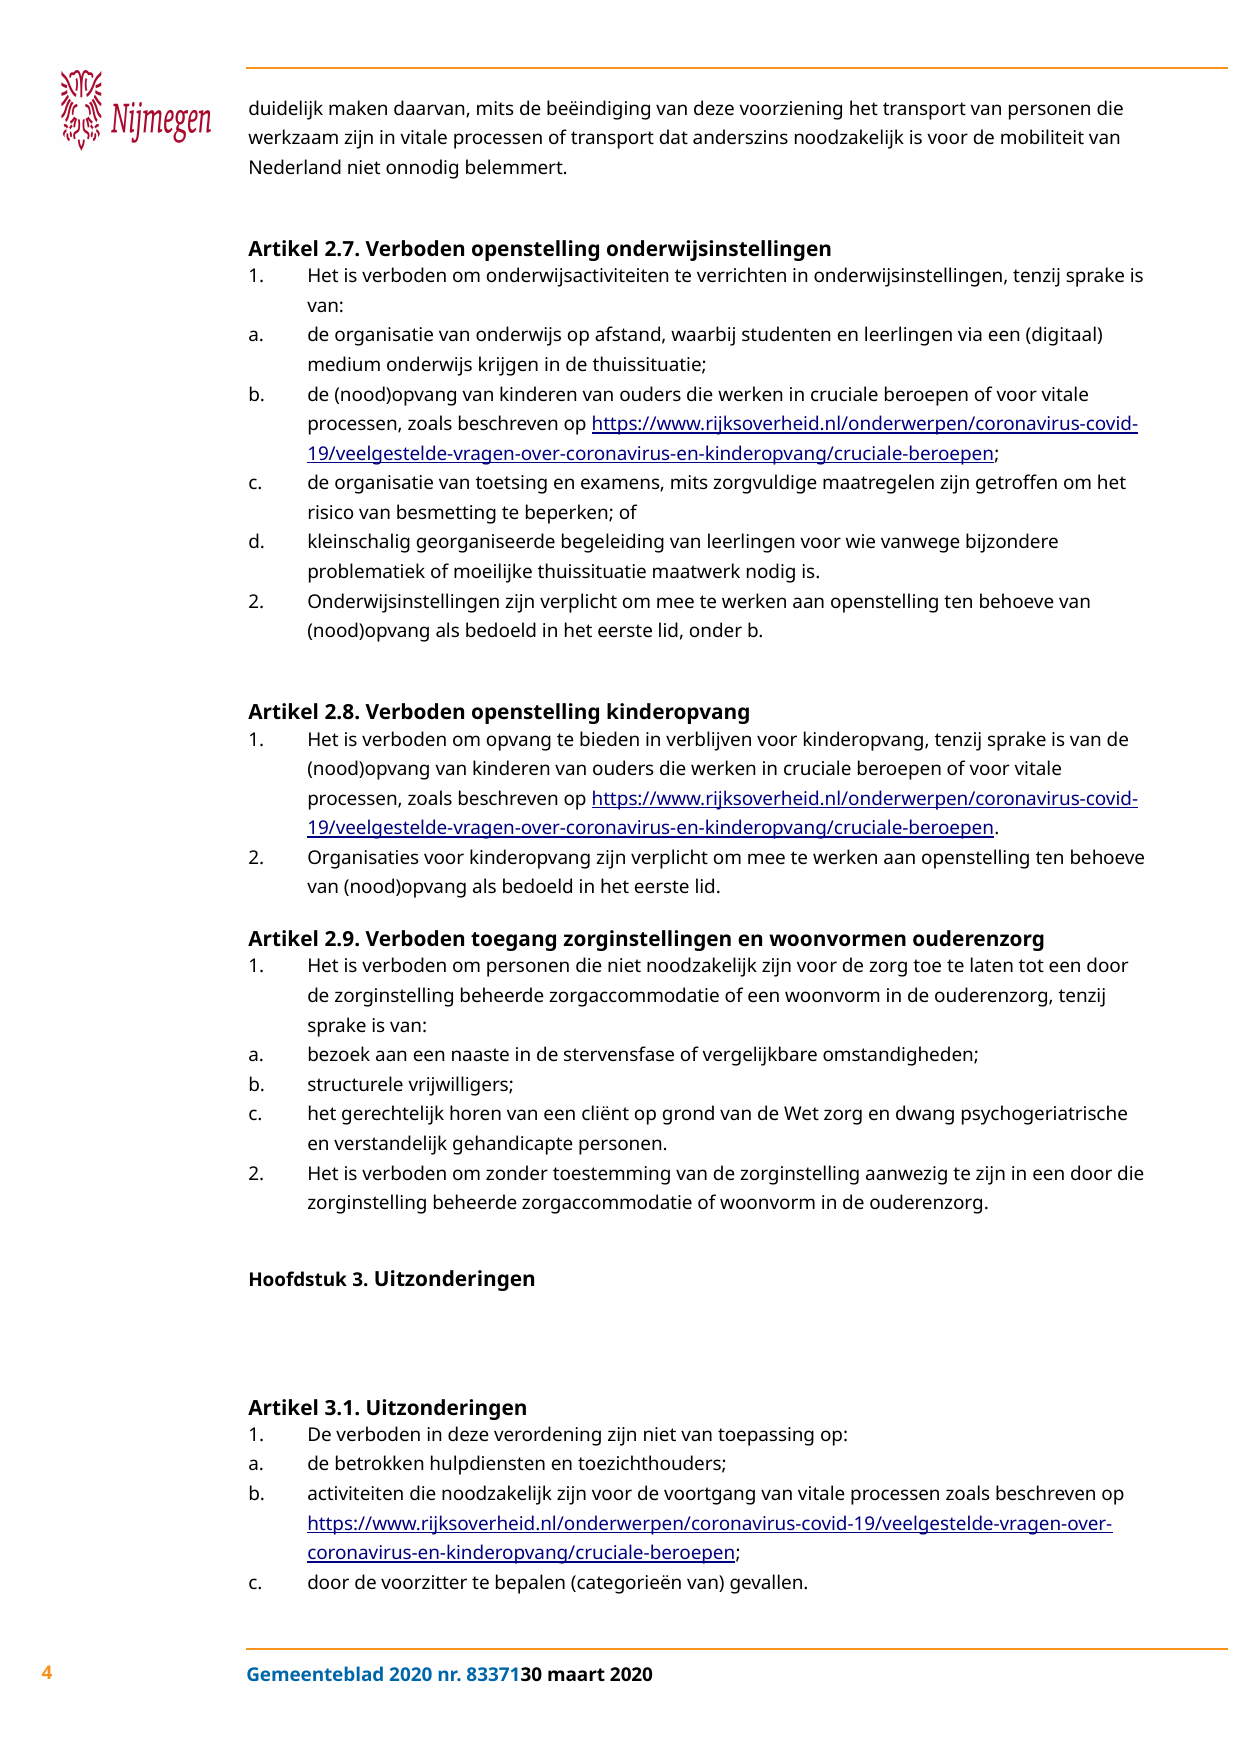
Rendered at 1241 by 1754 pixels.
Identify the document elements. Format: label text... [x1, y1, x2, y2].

list het gerechtelijk horen van een cliënt op grond van de Wet zorg en dwang psychogeriatrische en verstandelijk gehandicapte personen. [248, 1101, 1152, 1156]
list de betrokken hulpdiensten en toezichthouders; [248, 1451, 1152, 1476]
text Artikel 3.1. Uitzonderingen [248, 1393, 1152, 1421]
list bezoek aan een naaste in de stervensfase of vergelijkbare omstandigheden; [248, 1041, 1152, 1067]
list Het is verboden om onderwijsactiviteiten te verrichten in onderwijsinstellingen, tenzij sprake is van: [248, 262, 1152, 318]
list Het is verboden om opvang te bieden in verblijven voor kinderopvang, tenzij sprake is van de (nood)opvang van kinderen van ouders die werken in cruciale beroepen of voor vitale processen, zoals beschreven op https://www.rijksoverheid.nl/onderwerpen/coronavirus-covid-19/veelgestelde-vragen-over-coronavirus-en-kinderopvang/cruciale-beroepen. [248, 726, 1152, 840]
list activiteiten die noodzakelijk zijn voor de voortgang van vitale processen zoals beschreven op https://www.rijksoverheid.nl/onderwerpen/coronavirus-covid-19/veelgestelde-vragen-over-coronavirus-en-kinderopvang/cruciale-beroepen; [248, 1480, 1152, 1565]
list Het is verboden om zonder toestemming van de zorginstelling aanwezig te zijn in een door die zorginstelling beheerde zorgaccommodatie of woonvorm in de ouderenzorg. [248, 1160, 1152, 1215]
text Artikel 2.9. Verboden toegang zorginstellingen en woonvormen ouderenzorg [248, 924, 1152, 953]
picture [41, 47, 231, 172]
list Het is verboden om personen die niet noodzakelijk zijn voor de zorg toe te laten tot een door de zorginstelling beheerde zorgaccommodatie of een woonvorm in de ouderenzorg, tenzij sprake is van: [248, 953, 1152, 1037]
list Onderwijsinstellingen zijn verplicht om mee te werken aan openstelling ten behoeve van (nood)opvang als bedoeld in het eerste lid, onder b. [248, 588, 1152, 643]
list de organisatie van onderwijs op afstand, waarbij studenten en leerlingen via een (digitaal) medium onderwijs krijgen in de thuissituatie; [248, 322, 1152, 377]
list structurele vrijwilligers; [248, 1071, 1152, 1097]
list kleinschalig georganiseerde begeleiding van leerlingen voor wie vanwege bijzondere problematiek of moeilijke thuissituatie maatwerk nodig is. [248, 529, 1152, 584]
text Artikel 2.8. Verboden openstelling kinderopvang [248, 697, 1152, 726]
list Organisaties voor kinderopvang zijn verplicht om mee te werken aan openstelling ten behoeve van (nood)opvang als bedoeld in het eerste lid. [248, 844, 1152, 899]
list de (nood)opvang van kinderen van ouders die werken in cruciale beroepen of voor vitale processen, zoals beschreven op https://www.rijksoverheid.nl/onderwerpen/coronavirus-covid-19/veelgestelde-vragen-over-coronavirus-en-kinderopvang/cruciale-beroepen; [248, 381, 1152, 466]
text Hoofdstuk 3. Uitzonderingen [248, 1264, 1152, 1293]
list door de voorzitter te bepalen (categorieën van) gevallen. [248, 1569, 1152, 1595]
list de organisatie van toetsing en examens, mits zorgvuldige maatregelen zijn getroffen om het risico van besmetting te beperken; of [248, 469, 1152, 525]
text Artikel 2.7. Verboden openstelling onderwijsinstellingen [248, 234, 1152, 262]
list De verboden in deze verordening zijn niet van toepassing op: [248, 1421, 1152, 1447]
text duidelijk maken daarvan, mits de beëindiging van deze voorziening het transport van personen die werkzaam zijn in vitale processen of transport dat anderszins noodzakelijk is voor de mobiliteit van Nederland niet onnodig belemmert. [248, 95, 1152, 180]
